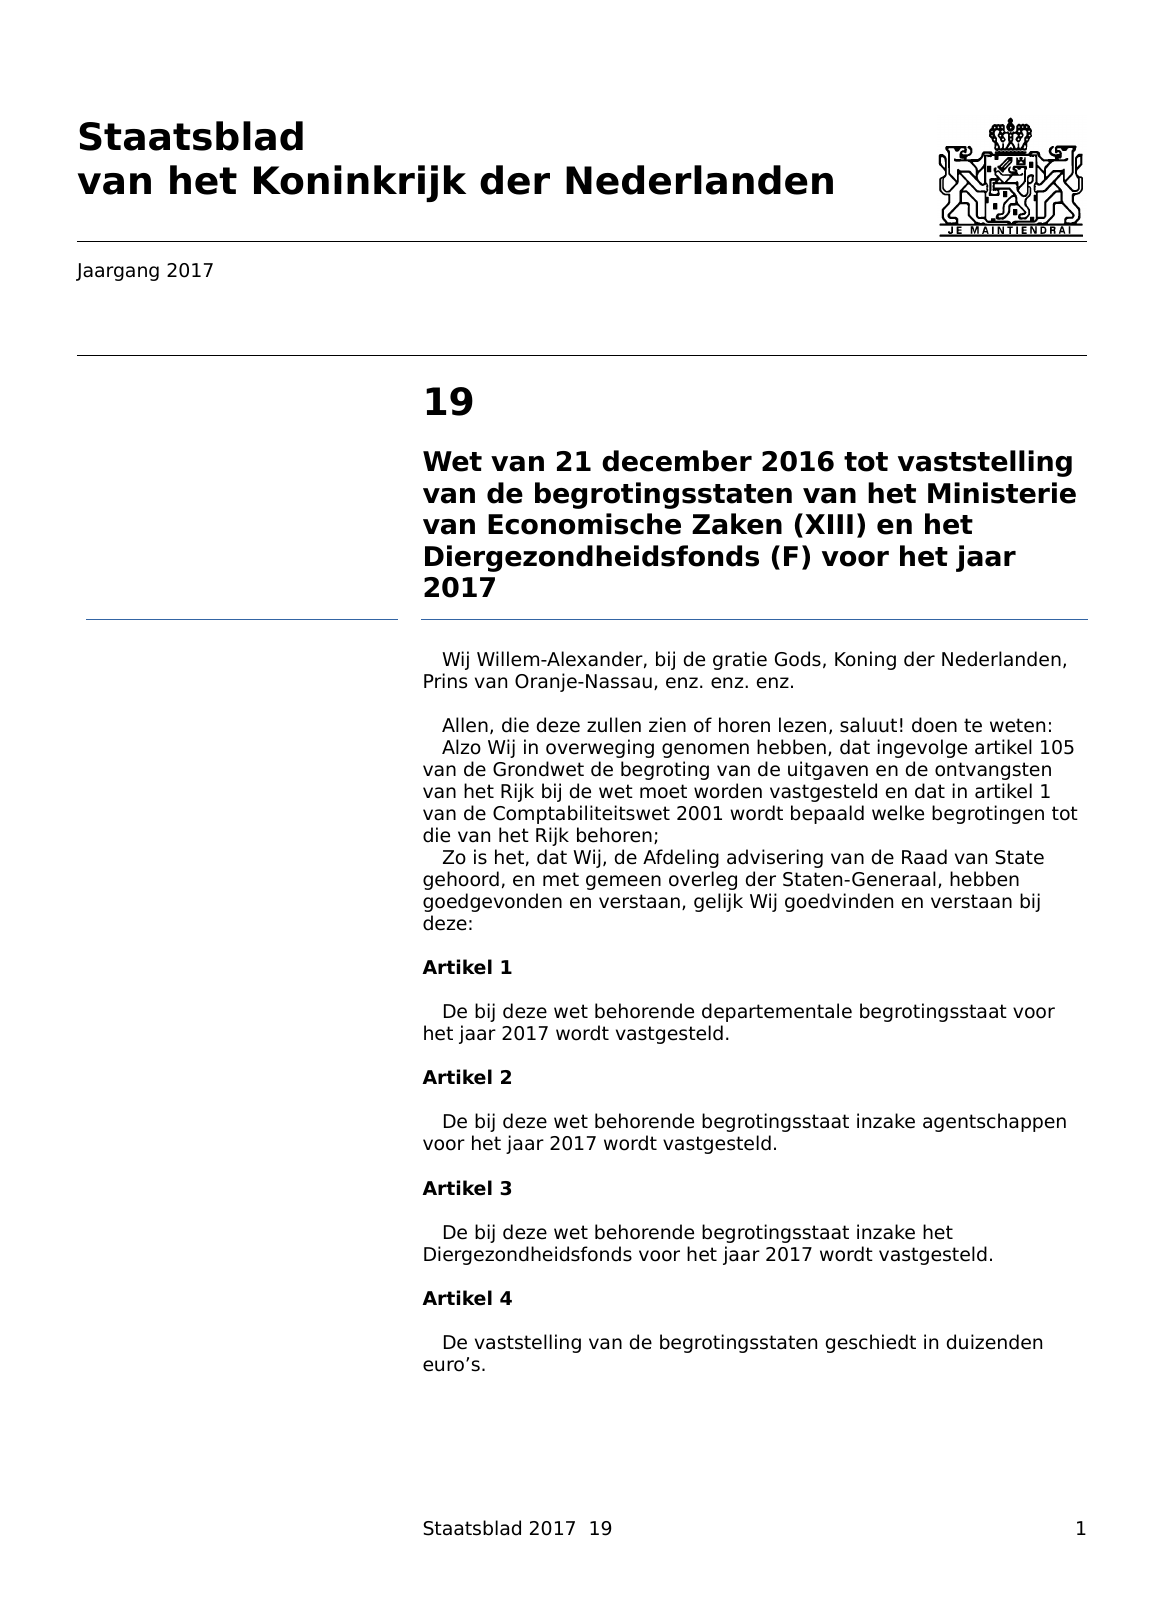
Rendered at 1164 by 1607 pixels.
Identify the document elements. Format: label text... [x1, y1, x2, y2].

text De bij deze wet behorende begrotingsstaat inzake agentschappen voor het jaar 2017 wordt vastgesteld. [422, 1111, 1087, 1155]
text Wet van 21 december 2016 tot vaststelling van de begrotingsstaten van het Ministerie van Economische Zaken (XIII) en het Diergezondheidsfonds (F) voor het jaar 2017 [422, 447, 1087, 604]
subtitle Artikel 1 [422, 957, 1087, 979]
subtitle Artikel 2 [422, 1067, 1087, 1089]
text De bij deze wet behorende departementale begrotingsstaat voor het jaar 2017 wordt vastgesteld. [422, 1001, 1087, 1045]
table_header Staatsblad van het Koninkrijk der Nederlanden [77, 100, 886, 241]
picture [936, 115, 1087, 240]
subtitle 19 [422, 381, 1087, 424]
text Allen, die deze zullen zien of horen lezen, saluut! doen te weten: [422, 715, 1087, 737]
text Wij Willem-Alexander, bij de gratie Gods, Koning der Nederlanden, Prins van Oranje-Nassau, enz. enz. enz. [422, 649, 1087, 693]
text De vaststelling van de begrotingsstaten geschiedt in duizenden euro’s. [422, 1332, 1087, 1376]
text De bij deze wet behorende begrotingsstaat inzake het Diergezondheidsfonds voor het jaar 2017 wordt vastgesteld. [422, 1222, 1087, 1266]
text Alzo Wij in overweging genomen hebben, dat ingevolge artikel 105 van de Grondwet de begroting van de uitgaven en de ontvangsten van het Rijk bij de wet moet worden vastgesteld en dat in artikel 1 van de Comptabiliteitswet 2001 wordt bepaald welke begrotingen tot die van het Rijk behoren; [422, 737, 1087, 847]
text Zo is het, dat Wij, de Afdeling advisering van de Raad van State gehoord, en met gemeen overleg der Staten-Generaal, hebben goedgevonden en verstaan, gelijk Wij goedvinden en verstaan bij deze: [422, 847, 1087, 935]
subtitle Artikel 4 [422, 1288, 1087, 1310]
table_cell Jaargang 2017 [77, 242, 1087, 355]
table_header [886, 100, 1087, 241]
subtitle Artikel 3 [422, 1177, 1087, 1199]
